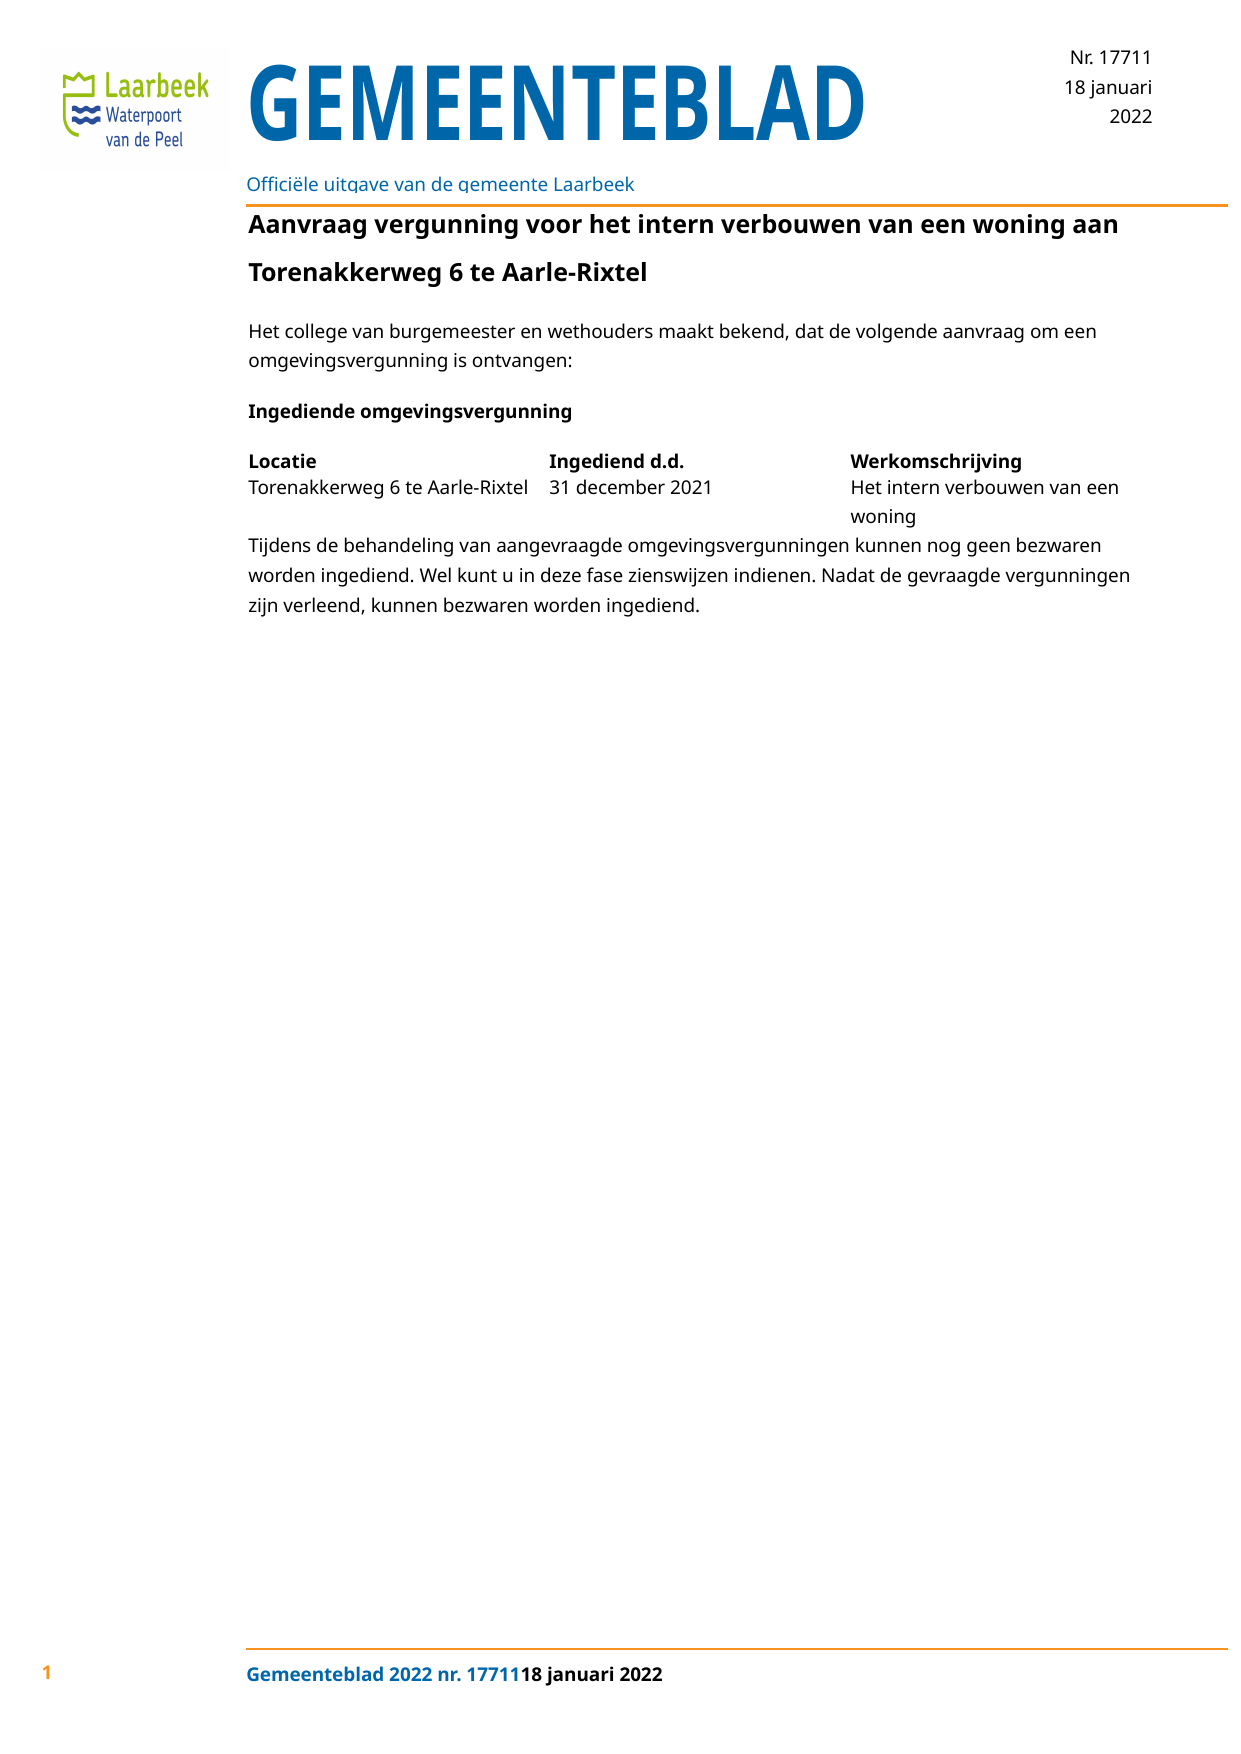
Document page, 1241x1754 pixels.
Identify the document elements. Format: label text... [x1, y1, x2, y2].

text Ingediende omgevingsvergunning [248, 398, 1152, 424]
text Aanvraag vergunning voor het intern verbouwen van een woning aan Torenakkerweg 6 te Aarle-Rixtel [248, 207, 1152, 288]
table_cell Het intern verbouwen van een woning [850, 474, 1152, 529]
table_header Locatie [248, 449, 549, 474]
picture [41, 47, 231, 172]
table_header Werkomschrijving [850, 449, 1152, 474]
text Tijdens de behandeling van aangevraagde omgevingsvergunningen kunnen nog geen bezwaren worden ingediend. Wel kunt u in deze fase zienswijzen indienen. Nadat de gevraagde vergunningen zijn verleend, kunnen bezwaren worden ingediend. [248, 533, 1152, 618]
text Het college van burgemeester en wethouders maakt bekend, dat de volgende aanvraag om een omgevingsvergunning is ontvangen: [248, 318, 1152, 373]
table_header Ingediend d.d. [549, 449, 850, 474]
table_cell 31 december 2021 [549, 474, 850, 529]
table_cell Torenakkerweg 6 te Aarle-Rixtel [248, 474, 549, 529]
